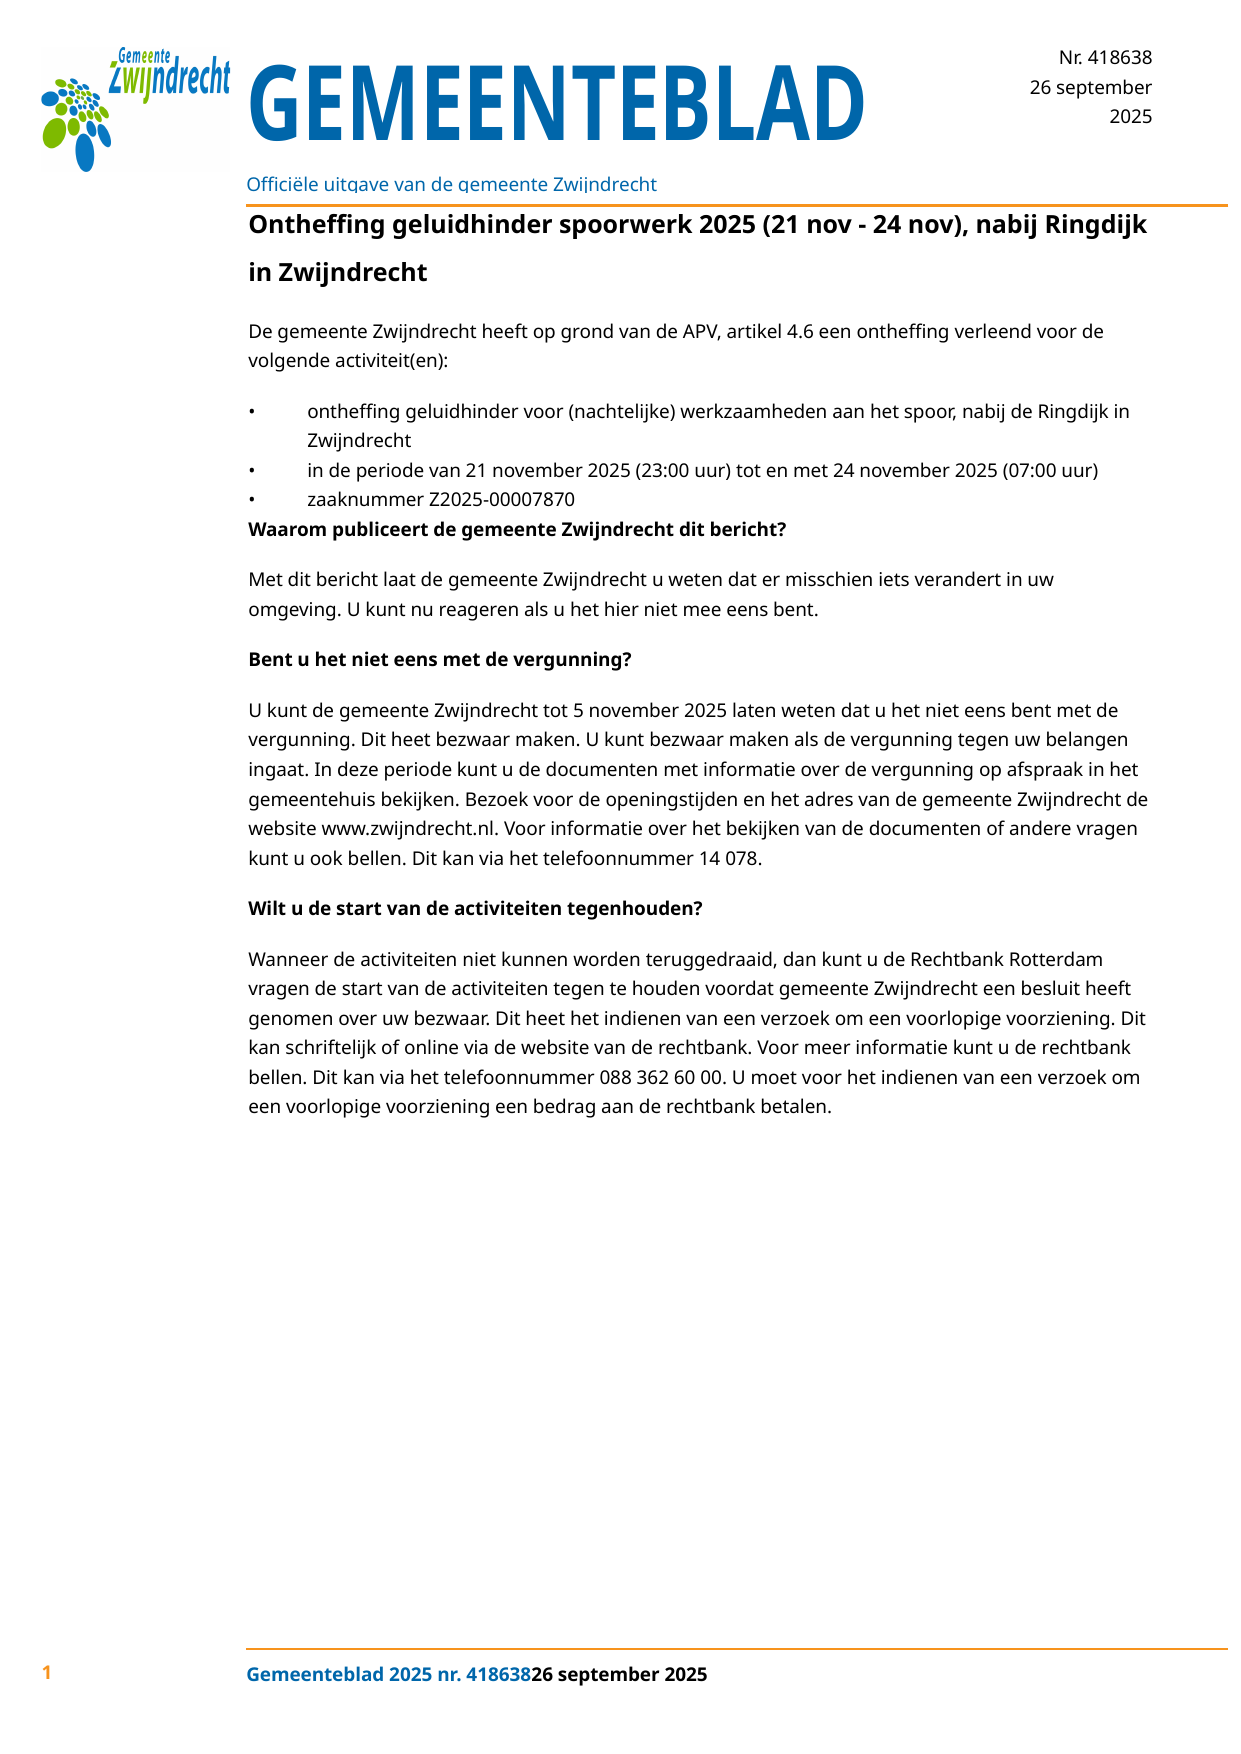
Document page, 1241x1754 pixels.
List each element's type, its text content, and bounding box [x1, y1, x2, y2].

text De gemeente Zwijndrecht heeft op grond van de APV, artikel 4.6 een ontheffing verleend voor de volgende activiteit(en): [248, 318, 1152, 373]
picture [41, 47, 231, 172]
list in de periode van 21 november 2025 (23:00 uur) tot en met 24 november 2025 (07:00 uur) [248, 457, 1152, 483]
text Wilt u de start van de activiteiten tegenhouden? [248, 895, 1152, 921]
text Ontheffing geluidhinder spoorwerk 2025 (21 nov - 24 nov), nabij Ringdijk in Zwijndrecht [248, 207, 1152, 288]
list zaaknummer Z2025-00007870 [248, 487, 1152, 512]
list ontheffing geluidhinder voor (nachtelijke) werkzaamheden aan het spoor, nabij de Ringdijk in Zwijndrecht [248, 398, 1152, 453]
text U kunt de gemeente Zwijndrecht tot 5 november 2025 laten weten dat u het niet eens bent met de vergunning. Dit heet bezwaar maken. U kunt bezwaar maken als de vergunning tegen uw belangen ingaat. In deze periode kunt u de documenten met informatie over de vergunning op afspraak in het gemeentehuis bekijken. Bezoek voor de openingstijden en het adres van de gemeente Zwijndrecht de website www.zwijndrecht.nl. Voor informatie over het bekijken van de documenten of andere vragen kunt u ook bellen. Dit kan via het telefoonnummer 14 078. [248, 697, 1152, 871]
text Waarom publiceert de gemeente Zwijndrecht dit bericht? [248, 516, 1152, 542]
text Bent u het niet eens met de vergunning? [248, 647, 1152, 672]
text Wanneer de activiteiten niet kunnen worden teruggedraaid, dan kunt u de Rechtbank Rotterdam vragen de start van de activiteiten tegen te houden voordat gemeente Zwijndrecht een besluit heeft genomen over uw bezwaar. Dit heet het indienen van een verzoek om een voorlopige voorziening. Dit kan schriftelijk of online via de website van de rechtbank. Voor meer informatie kunt u de rechtbank bellen. Dit kan via het telefoonnummer 088 362 60 00. U moet voor het indienen van een verzoek om een voorlopige voorziening een bedrag aan de rechtbank betalen. [248, 946, 1152, 1119]
text Met dit bericht laat de gemeente Zwijndrecht u weten dat er misschien iets verandert in uw omgeving. U kunt nu reageren als u het hier niet mee eens bent. [248, 567, 1152, 622]
